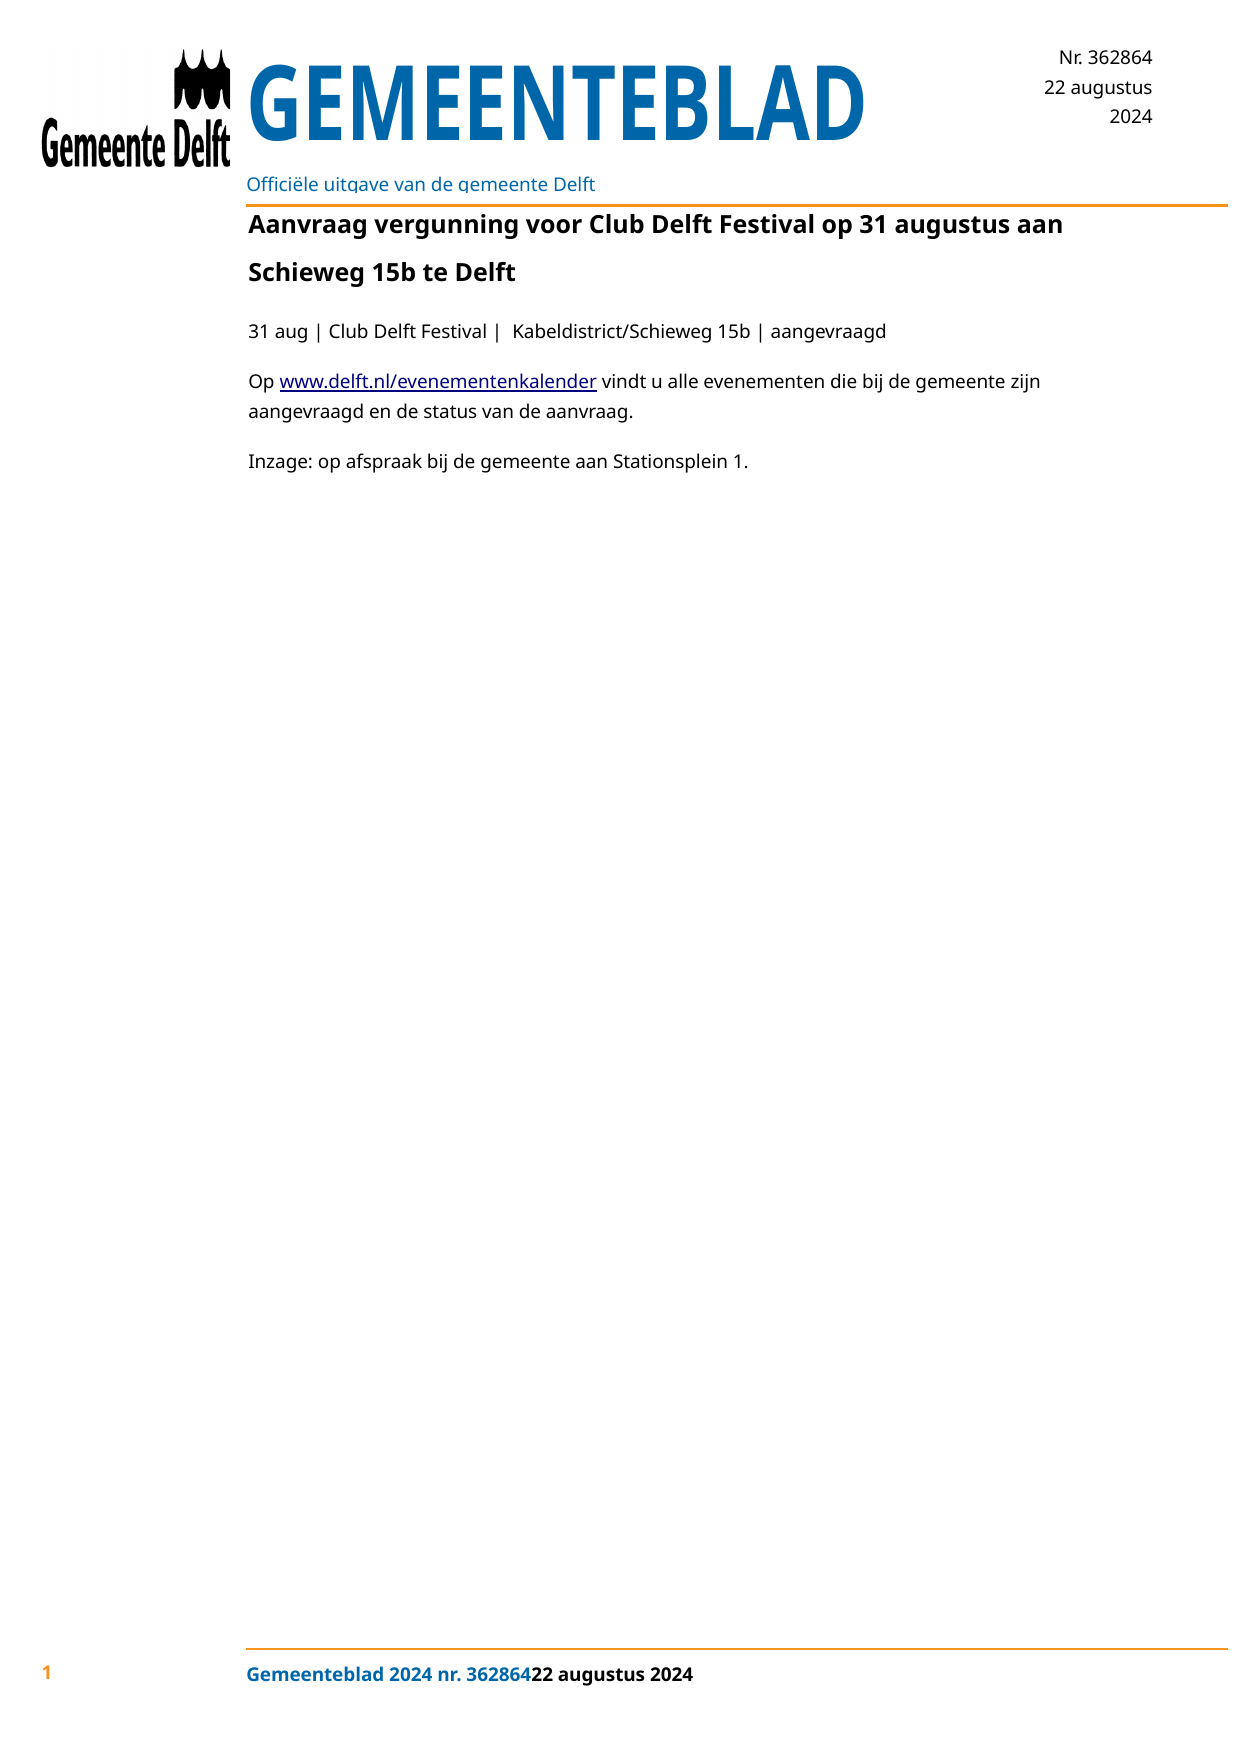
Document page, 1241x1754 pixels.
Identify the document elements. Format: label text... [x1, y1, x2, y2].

text Op www.delft.nl/evenementenkalender vindt u alle evenementen die bij de gemeente zijn aangevraagd en de status van de aanvraag. [248, 368, 1152, 424]
text Aanvraag vergunning voor Club Delft Festival op 31 augustus aan Schieweg 15b te Delft [248, 207, 1152, 288]
text 31 aug | Club Delft Festival | Kabeldistrict/Schieweg 15b | aangevraagd [248, 318, 1152, 344]
picture [41, 47, 231, 172]
text Inzage: op afspraak bij de gemeente aan Stationsplein 1. [248, 448, 1152, 474]
